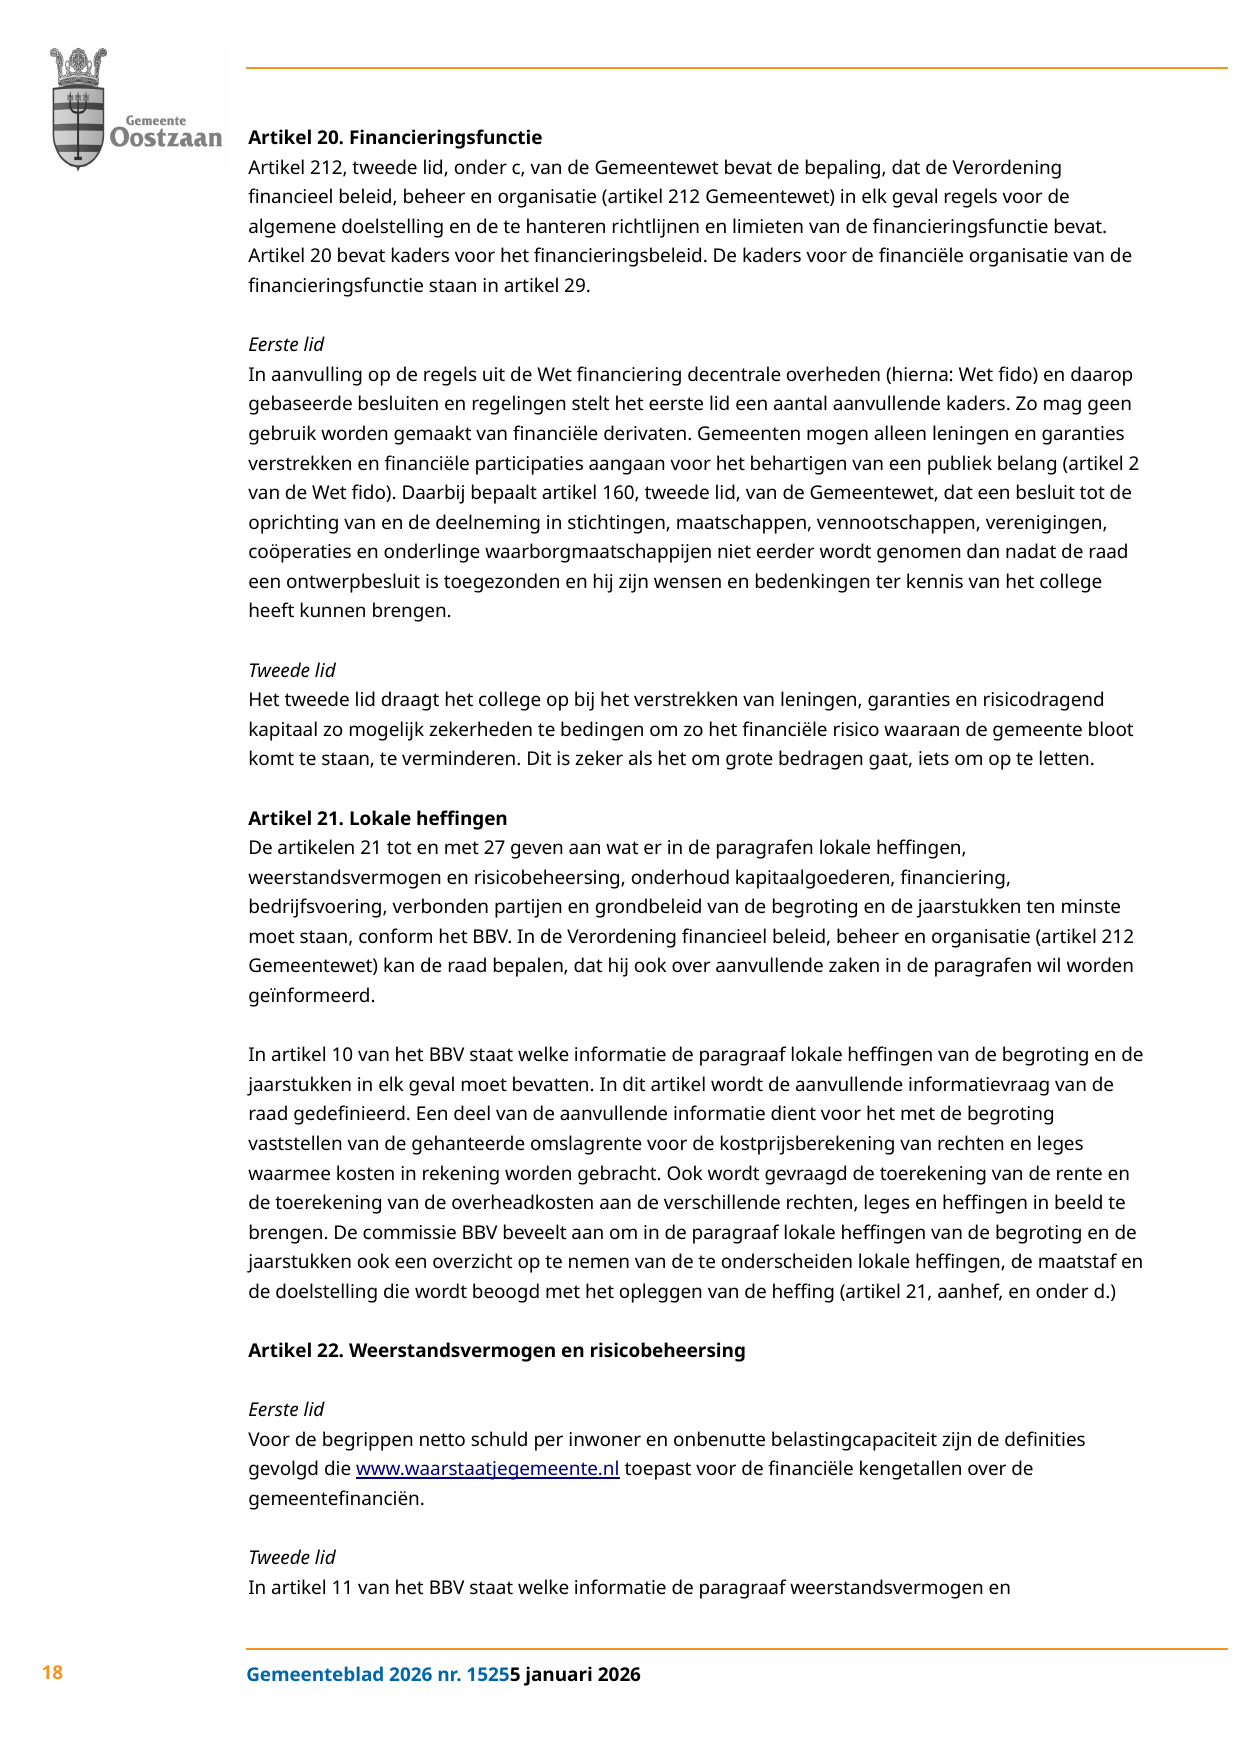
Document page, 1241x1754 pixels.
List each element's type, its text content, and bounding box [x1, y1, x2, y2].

text In aanvulling op de regels uit de Wet financiering decentrale overheden (hierna: Wet fido) en daarop gebaseerde besluiten en regelingen stelt het eerste lid een aantal aanvullende kaders. Zo mag geen gebruik worden gemaakt van financiële derivaten. Gemeenten mogen alleen leningen en garanties verstrekken en financiële participaties aangaan voor het behartigen van een publiek belang (artikel 2 van de Wet fido). Daarbij bepaalt artikel 160, tweede lid, van de Gemeentewet, dat een besluit tot de oprichting van en de deelneming in stichtingen, maatschappen, vennootschappen, verenigingen, coöperaties en onderlinge waarborgmaatschappijen niet eerder wordt genomen dan nadat de raad een ontwerpbesluit is toegezonden en hij zijn wensen en bedenkingen ter kennis van het college heeft kunnen brengen. [248, 361, 1152, 623]
text Tweede lid [248, 657, 1152, 683]
text De artikelen 21 tot en met 27 geven aan wat er in de paragrafen lokale heffingen, weerstandsvermogen en risicobeheersing, onderhoud kapitaalgoederen, financiering, bedrijfsvoering, verbonden partijen en grondbeleid van de begroting en de jaarstukken ten minste moet staan, conform het BBV. In de Verordening financieel beleid, beheer en organisatie (artikel 212 Gemeentewet) kan de raad bepalen, dat hij ook over aanvullende zaken in de paragrafen wil worden geïnformeerd. [248, 834, 1152, 1008]
text Artikel 22. Weerstandsvermogen en risicobeheersing [248, 1337, 1152, 1363]
text In artikel 10 van het BBV staat welke informatie de paragraaf lokale heffingen van de begroting en de jaarstukken in elk geval moet bevatten. In dit artikel wordt de aanvullende informatievraag van de raad gedefinieerd. Een deel van de aanvullende informatie dient voor het met de begroting vaststellen van de gehanteerde omslagrente voor de kostprijsberekening van rechten en leges waarmee kosten in rekening worden gebracht. Ook wordt gevraagd de toerekening van de rente en de toerekening van de overheadkosten aan de verschillende rechten, leges en heffingen in beeld te brengen. De commissie BBV beveelt aan om in de paragraaf lokale heffingen van de begroting en de jaarstukken ook een overzicht op te nemen van de te onderscheiden lokale heffingen, de maatstaf en de doelstelling die wordt beoogd met het opleggen van de heffing (artikel 21, aanhef, en onder d.) [248, 1041, 1152, 1304]
text Artikel 20. Financieringsfunctie [248, 124, 1152, 150]
text Artikel 212, tweede lid, onder c, van de Gemeentewet bevat de bepaling, dat de Verordening financieel beleid, beheer en organisatie (artikel 212 Gemeentewet) in elk geval regels voor de algemene doelstelling en de te hanteren richtlijnen en limieten van de financieringsfunctie bevat. Artikel 20 bevat kaders voor het financieringsbeleid. De kaders voor de financiële organisatie van de financieringsfunctie staan in artikel 29. [248, 154, 1152, 298]
picture [41, 47, 231, 172]
text In artikel 11 van het BBV staat welke informatie de paragraaf weerstandsvermogen en [248, 1574, 1152, 1600]
text Voor de begrippen netto schuld per inwoner en onbenutte belastingcapaciteit zijn de definities gevolgd die www.waarstaatjegemeente.nl toepast voor de financiële kengetallen over de gemeentefinanciën. [248, 1426, 1152, 1511]
text Eerste lid [248, 331, 1152, 357]
text Artikel 21. Lokale heffingen [248, 805, 1152, 831]
text Eerste lid [248, 1396, 1152, 1422]
text Het tweede lid draagt het college op bij het verstrekken van leningen, garanties en risicodragend kapitaal zo mogelijk zekerheden te bedingen om zo het financiële risico waaraan de gemeente bloot komt te staan, te verminderen. Dit is zeker als het om grote bedragen gaat, iets om op te letten. [248, 686, 1152, 771]
text Tweede lid [248, 1544, 1152, 1570]
